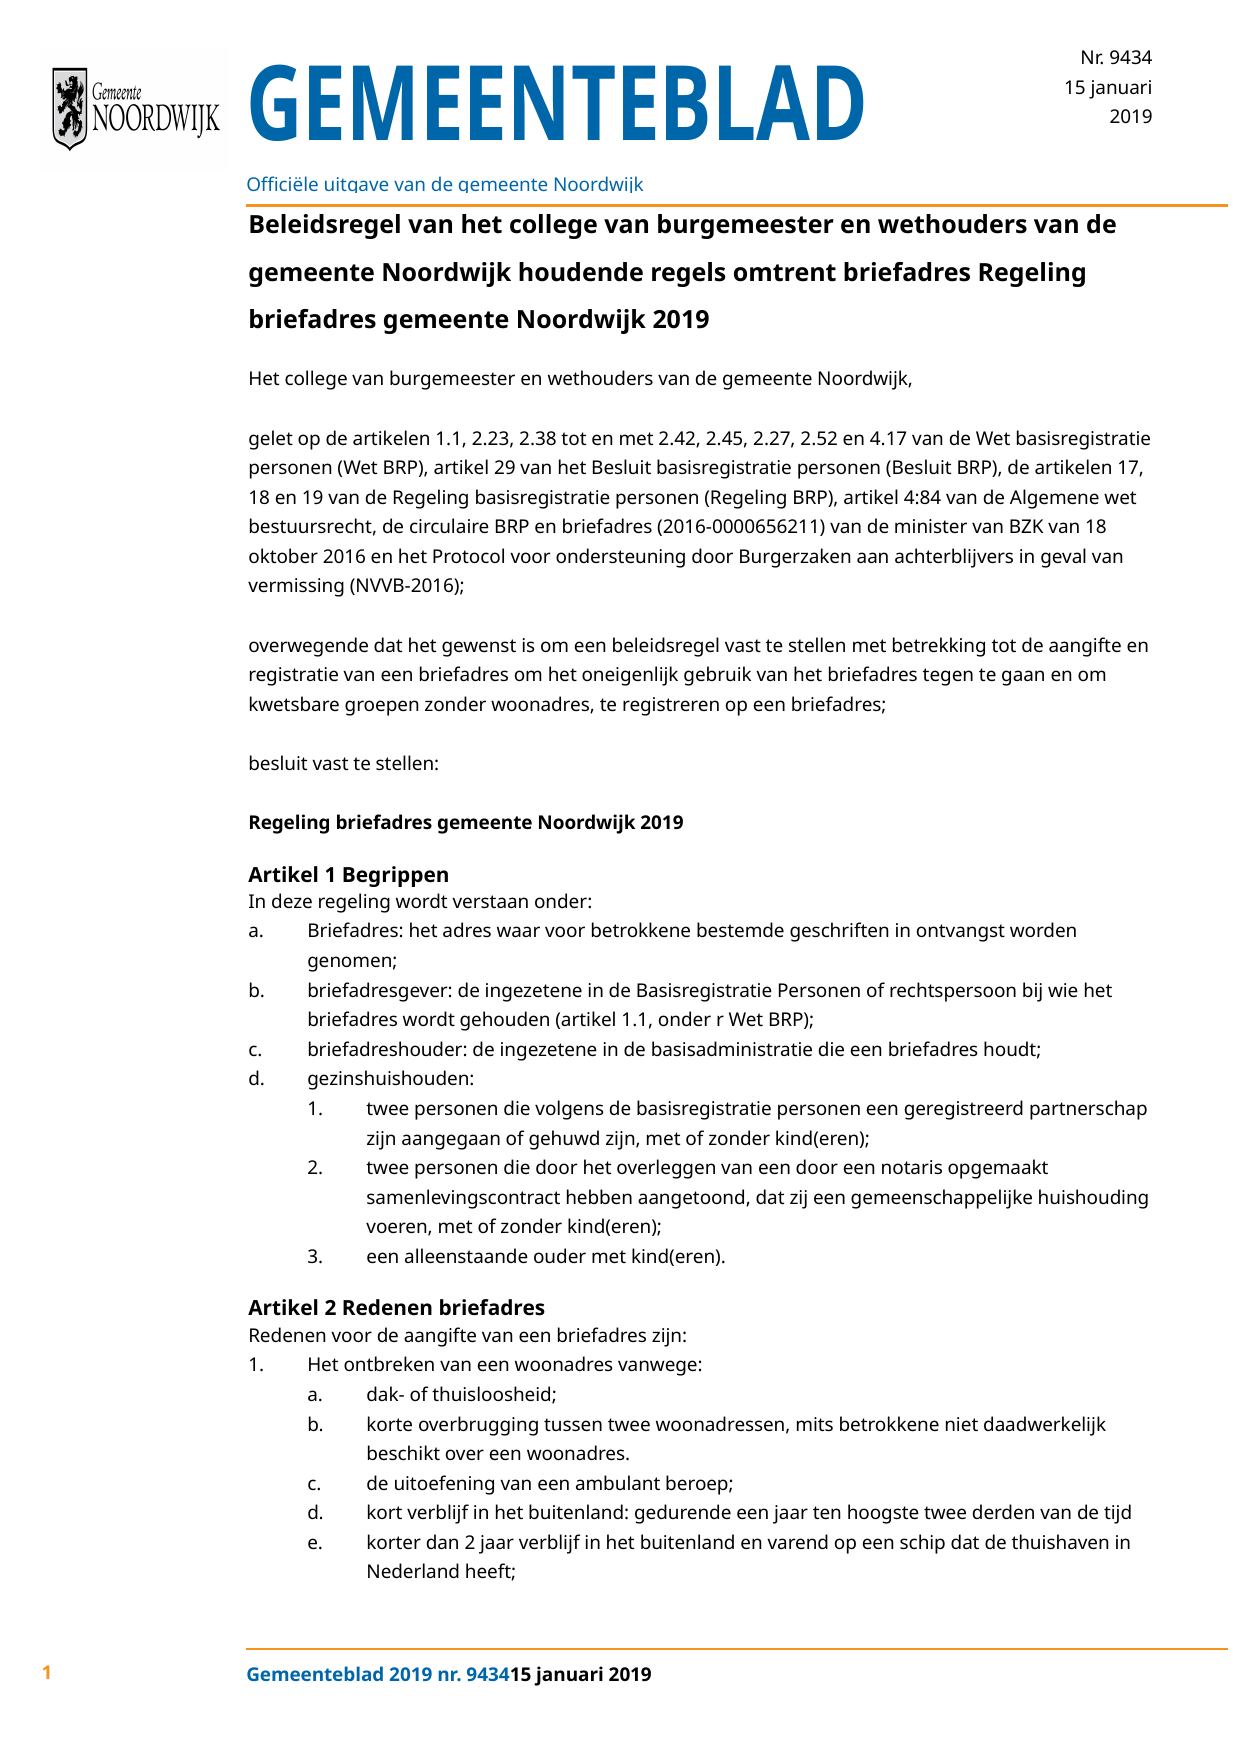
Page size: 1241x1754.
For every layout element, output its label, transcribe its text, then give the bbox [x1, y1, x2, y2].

list twee personen die door het overleggen van een door een notaris opgemaakt samenlevingscontract hebben aangetoond, dat zij een gemeenschappelijke huishouding voeren, met of zonder kind(eren); [307, 1154, 1152, 1239]
text gelet op de artikelen 1.1, 2.23, 2.38 tot en met 2.42, 2.45, 2.27, 2.52 en 4.17 van de Wet basisregistratie personen (Wet BRP), artikel 29 van het Besluit basisregistratie personen (Besluit BRP), de artikelen 17, 18 en 19 van de Regeling basisregistratie personen (Regeling BRP), artikel 4:84 van de Algemene wet bestuursrecht, de circulaire BRP en briefadres (2016-0000656211) van de minister van BZK van 18 oktober 2016 en het Protocol voor ondersteuning door Burgerzaken aan achterblijvers in geval van vermissing (NVVB-2016); [248, 425, 1152, 598]
list een alleenstaande ouder met kind(eren). [307, 1243, 1152, 1269]
text Het college van burgemeester en wethouders van de gemeente Noordwijk, [248, 366, 1152, 391]
text Artikel 1 Begrippen [248, 860, 1152, 888]
text Artikel 2 Redenen briefadres [248, 1293, 1152, 1322]
text Redenen voor de aangifte van een briefadres zijn: [248, 1322, 1152, 1348]
list de uitoefening van een ambulant beroep; [307, 1470, 1152, 1496]
list briefadreshouder: de ingezetene in de basisadministratie die een briefadres houdt; [248, 1036, 1152, 1062]
list gezinshuishouden: [248, 1066, 1152, 1091]
text Beleidsregel van het college van burgemeester en wethouders van de gemeente Noordwijk houdende regels omtrent briefadres Regeling briefadres gemeente Noordwijk 2019 [248, 207, 1152, 336]
text overwegende dat het gewenst is om een beleidsregel vast te stellen met betrekking tot de aangifte en registratie van een briefadres om het oneigenlijk gebruik van het briefadres tegen te gaan en om kwetsbare groepen zonder woonadres, te registreren op een briefadres; [248, 632, 1152, 717]
list kort verblijf in het buitenland: gedurende een jaar ten hoogste twee derden van de tijd [307, 1499, 1152, 1525]
list korte overbrugging tussen twee woonadressen, mits betrokkene niet daadwerkelijk beschikt over een woonadres. [307, 1411, 1152, 1466]
text In deze regeling wordt verstaan onder: [248, 888, 1152, 914]
list dak- of thuisloosheid; [307, 1381, 1152, 1407]
text Regeling briefadres gemeente Noordwijk 2019 [248, 809, 1152, 835]
list korter dan 2 jaar verblijf in het buitenland en varend op een schip dat de thuishaven in Nederland heeft; [307, 1529, 1152, 1584]
list twee personen die volgens de basisregistratie personen een geregistreerd partnerschap zijn aangegaan of gehuwd zijn, met of zonder kind(eren); [307, 1095, 1152, 1151]
text besluit vast te stellen: [248, 750, 1152, 776]
picture [41, 47, 231, 172]
list Het ontbreken van een woonadres vanwege: [248, 1352, 1152, 1377]
list Briefadres: het adres waar voor betrokkene bestemde geschriften in ontvangst worden genomen; [248, 918, 1152, 973]
list briefadresgever: de ingezetene in de Basisregistratie Personen of rechtspersoon bij wie het briefadres wordt gehouden (artikel 1.1, onder r Wet BRP); [248, 977, 1152, 1032]
